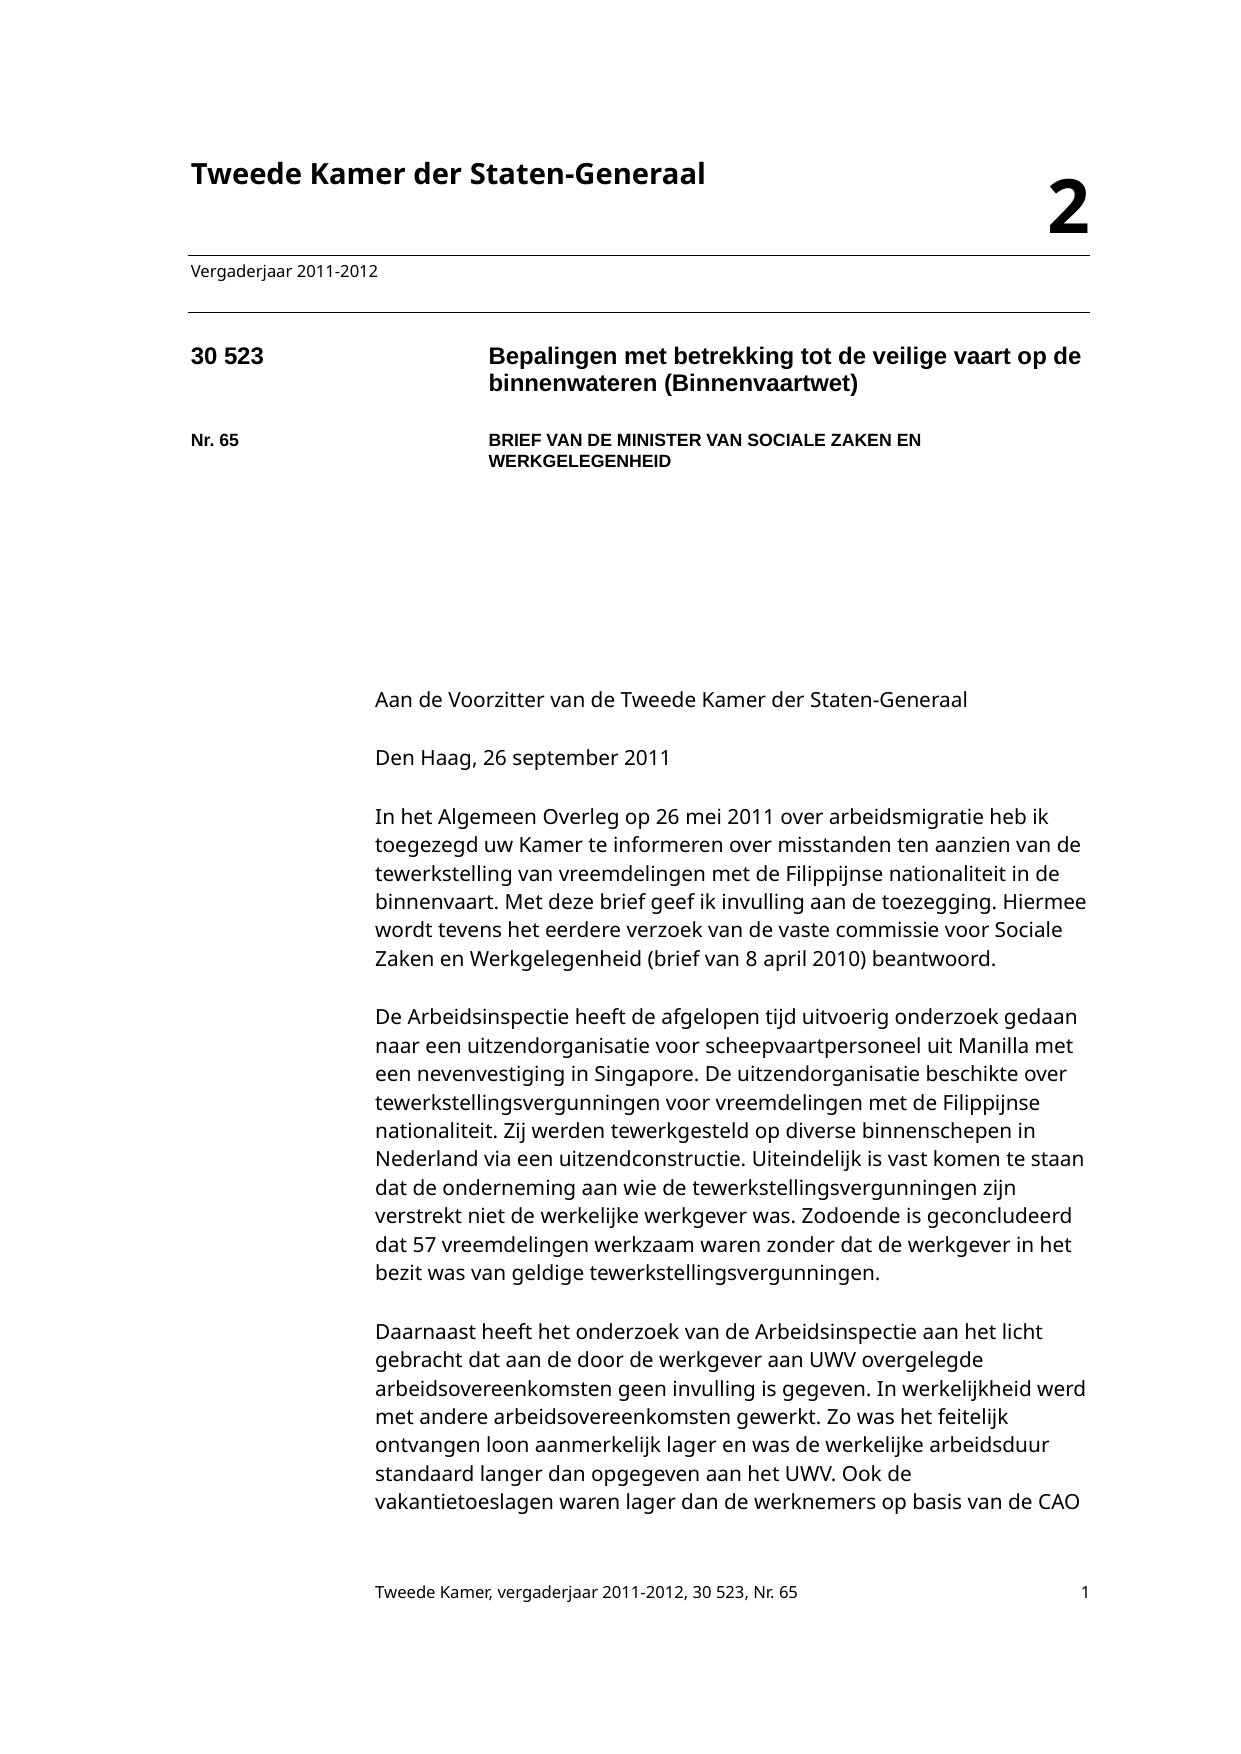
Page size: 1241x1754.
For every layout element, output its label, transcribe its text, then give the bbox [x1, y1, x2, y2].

table_header Tweede Kamer der Staten-Generaal [188, 150, 909, 255]
table_cell Nr. 65 [188, 427, 485, 566]
table_cell [188, 313, 485, 339]
text Aan de Voorzitter van de Tweede Kamer der Staten-Generaal [375, 685, 1090, 713]
table_cell BRIEF VAN DE MINISTER VAN SOCIALE ZAKEN EN WERKGELEGENHEID [485, 427, 1090, 566]
table_cell Vergaderjaar 2011-2012 [188, 256, 485, 312]
table_cell 30 523 [188, 339, 485, 427]
text Den Haag, 26 september 2011 [375, 743, 1090, 772]
table_header 2 [910, 150, 1090, 255]
table_cell [485, 313, 1090, 339]
text In het Algemeen Overleg op 26 mei 2011 over arbeidsmigratie heb ik toegezegd uw Kamer te informeren over misstanden ten aanzien van de tewerkstelling van vreemdelingen met de Filippijnse nationaliteit in de binnenvaart. Met deze brief geef ik invulling aan de toezegging. Hiermee wordt tevens het eerdere verzoek van de vaste commissie voor Sociale Zaken en Werkgelegenheid (brief van 8 april 2010) beantwoord. [375, 802, 1090, 972]
text Daarnaast heeft het onderzoek van de Arbeidsinspectie aan het licht gebracht dat aan de door de werkgever aan UWV overgelegde arbeidsovereenkomsten geen invulling is gegeven. In werkelijkheid werd met andere arbeidsovereenkomsten gewerkt. Zo was het feitelijk ontvangen loon aanmerkelijk lager en was de werkelijke arbeidsduur standaard langer dan opgegeven aan het UWV. Ook de vakantietoeslagen waren lager dan de werknemers op basis van de CAO [375, 1317, 1090, 1516]
table_cell [485, 256, 1090, 312]
text De Arbeidsinspectie heeft de afgelopen tijd uitvoerig onderzoek gedaan naar een uitzendorganisatie voor scheepvaartpersoneel uit Manilla met een nevenvestiging in Singapore. De uitzendorganisatie beschikte over tewerkstellingsvergunningen voor vreemdelingen met de Filippijnse nationaliteit. Zij werden tewerkgesteld op diverse binnenschepen in Nederland via een uitzendconstructie. Uiteindelijk is vast komen te staan dat de onderneming aan wie de tewerkstellingsvergunningen zijn verstrekt niet de werkelijke werkgever was. Zodoende is geconcludeerd dat 57 vreemdelingen werkzaam waren zonder dat de werkgever in het bezit was van geldige tewerkstellingsvergunningen. [375, 1002, 1090, 1287]
table_cell Bepalingen met betrekking tot de veilige vaart op de binnenwateren (Binnenvaartwet) [485, 339, 1090, 427]
